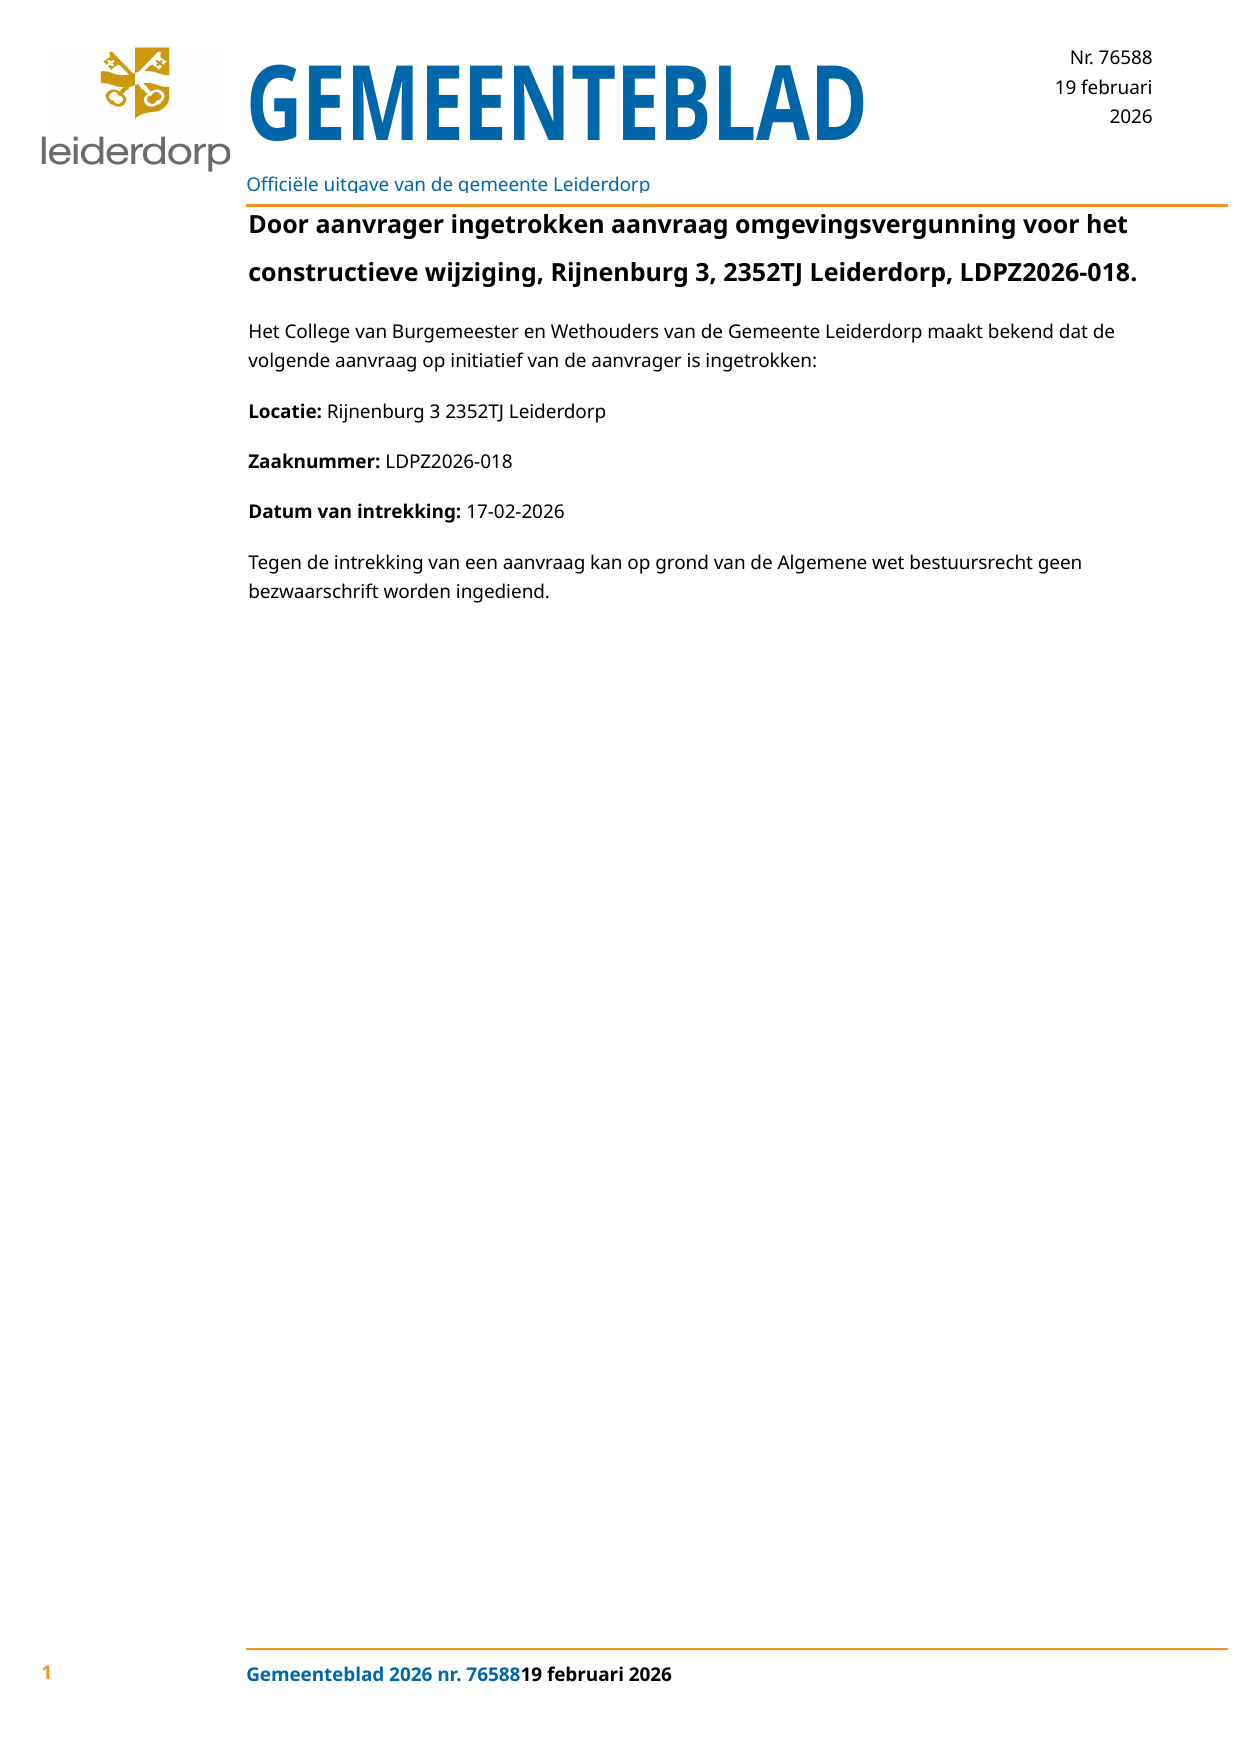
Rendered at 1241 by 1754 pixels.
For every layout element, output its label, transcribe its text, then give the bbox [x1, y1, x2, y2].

text Datum van intrekking: 17-02-2026 [248, 499, 1152, 524]
picture [41, 47, 231, 172]
text Het College van Burgemeester en Wethouders van de Gemeente Leiderdorp maakt bekend dat de volgende aanvraag op initiatief van de aanvrager is ingetrokken: [248, 318, 1152, 373]
text Zaaknummer: LDPZ2026-018 [248, 448, 1152, 474]
text Locatie: Rijnenburg 3 2352TJ Leiderdorp [248, 398, 1152, 424]
text Tegen de intrekking van een aanvraag kan op grond van de Algemene wet bestuursrecht geen bezwaarschrift worden ingediend. [248, 549, 1152, 604]
text Door aanvrager ingetrokken aanvraag omgevingsvergunning voor het constructieve wijziging, Rijnenburg 3, 2352TJ Leiderdorp, LDPZ2026-018. [248, 207, 1152, 288]
